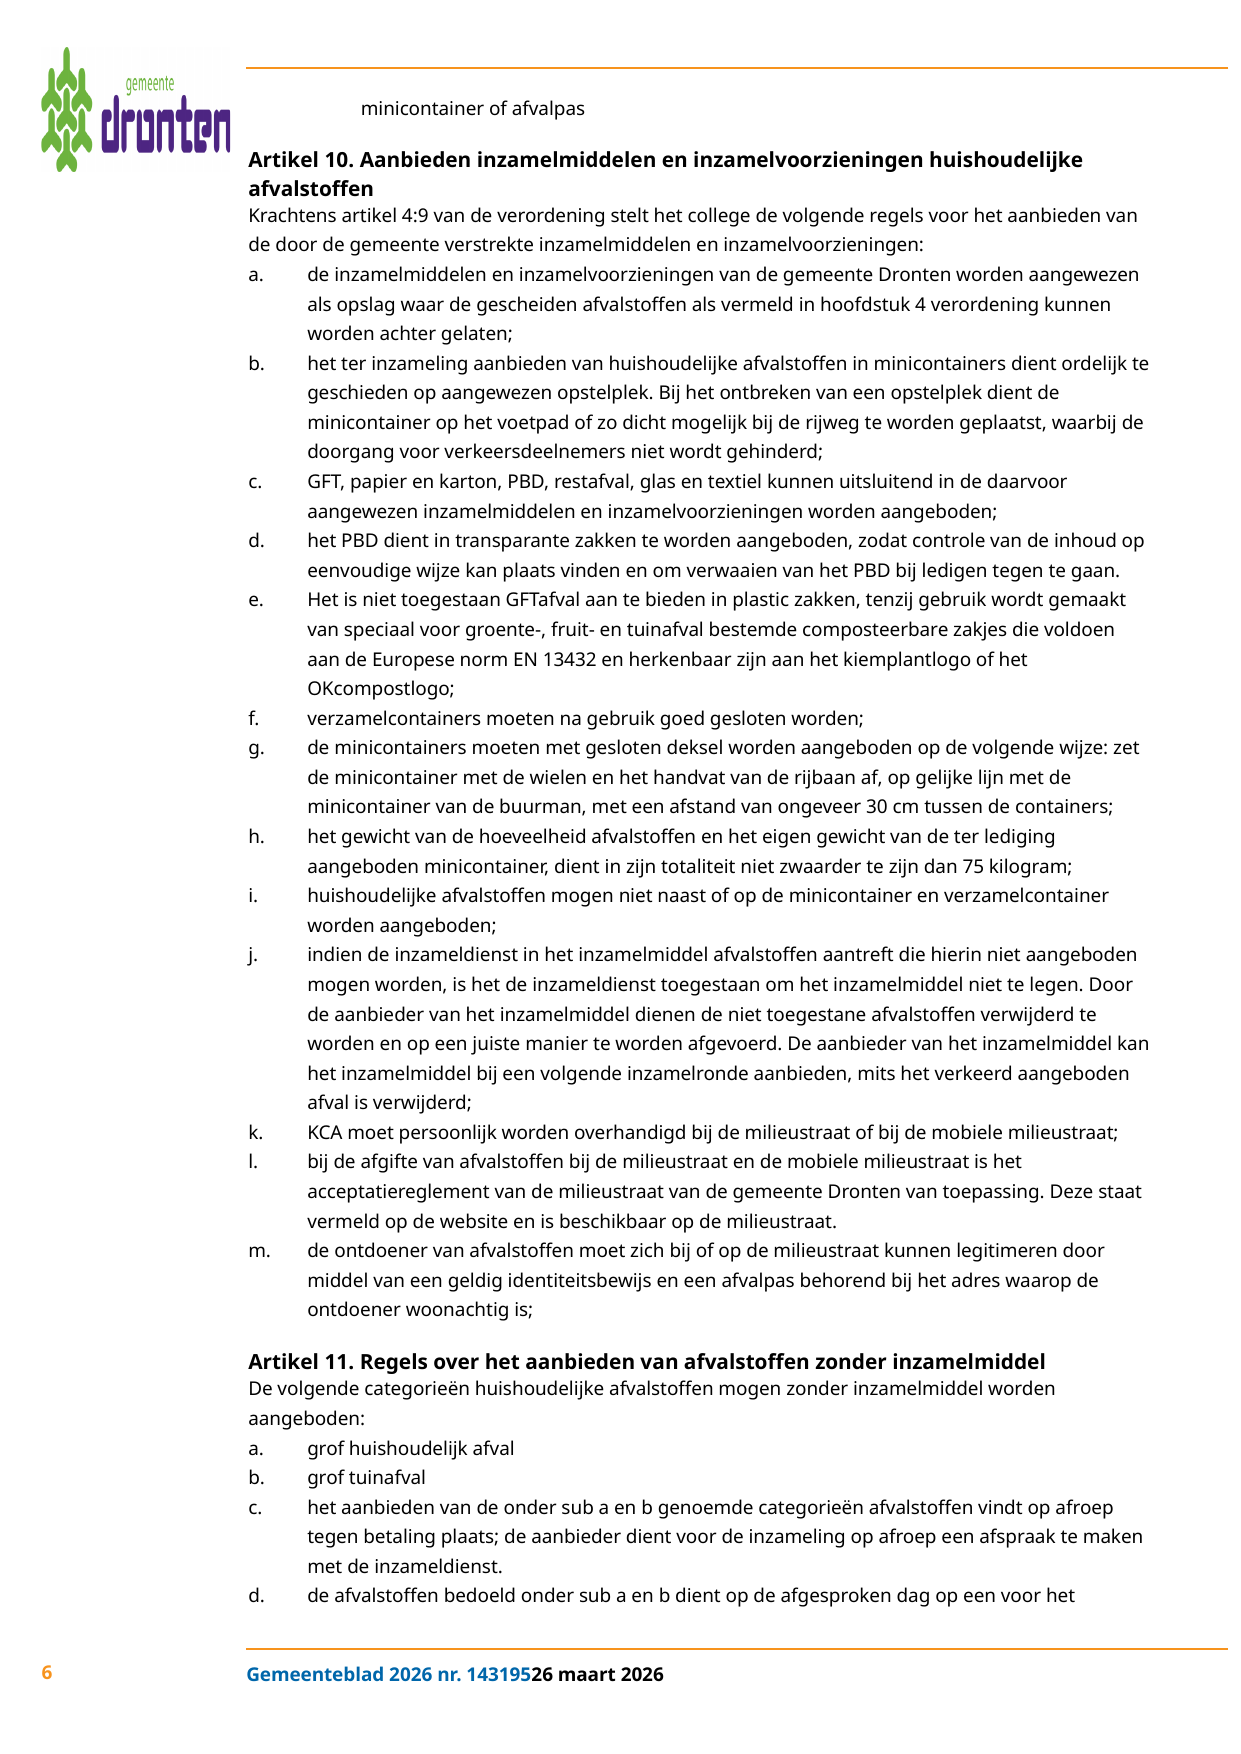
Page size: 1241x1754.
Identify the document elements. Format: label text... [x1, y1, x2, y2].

list bij de afgifte van afvalstoffen bij de milieustraat en de mobiele milieustraat is het acceptatiereglement van de milieustraat van de gemeente Dronten van toepassing. Deze staat vermeld op de website en is beschikbaar op de milieustraat. [248, 1149, 1152, 1234]
text De volgende categorieën huishoudelijke afvalstoffen mogen zonder inzamelmiddel worden aangeboden: [248, 1376, 1152, 1431]
list de inzamelmiddelen en inzamelvoorzieningen van de gemeente Dronten worden aangewezen als opslag waar de gescheiden afvalstoffen als vermeld in hoofdstuk 4 verordening kunnen worden achter gelaten; [248, 261, 1152, 346]
list minicontainer of afvalpas [323, 95, 1152, 121]
list de afvalstoffen bedoeld onder sub a en b dient op de afgesproken dag op een voor het [248, 1583, 1152, 1608]
list de ontdoener van afvalstoffen moet zich bij of op de milieustraat kunnen legitimeren door middel van een geldig identiteitsbewijs en een afvalpas behorend bij het adres waarop de ontdoener woonachtig is; [248, 1237, 1152, 1322]
list het aanbieden van de onder sub a en b genoemde categorieën afvalstoffen vindt op afroep tegen betaling plaats; de aanbieder dient voor de inzameling op afroep een afspraak te maken met de inzameldienst. [248, 1494, 1152, 1579]
list KCA moet persoonlijk worden overhandigd bij de milieustraat of bij de mobiele milieustraat; [248, 1119, 1152, 1145]
list het ter inzameling aanbieden van huishoudelijke afvalstoffen in minicontainers dient ordelijk te geschieden op aangewezen opstelplek. Bij het ontbreken van een opstelplek dient de minicontainer op het voetpad of zo dicht mogelijk bij de rijweg te worden geplaatst, waarbij de doorgang voor verkeersdeelnemers niet wordt gehinderd; [248, 350, 1152, 464]
text Krachtens artikel 4:9 van de verordening stelt het college de volgende regels voor het aanbieden van de door de gemeente verstrekte inzamelmiddelen en inzamelvoorzieningen: [248, 202, 1152, 257]
list het PBD dient in transparante zakken te worden aangeboden, zodat controle van de inhoud op eenvoudige wijze kan plaats vinden en om verwaaien van het PBD bij ledigen tegen te gaan. [248, 527, 1152, 583]
list grof tuinafval [248, 1464, 1152, 1490]
text Artikel 10. Aanbieden inzamelmiddelen en inzamelvoorzieningen huishoudelijke afvalstoffen [248, 145, 1152, 202]
list huishoudelijke afvalstoffen mogen niet naast of op de minicontainer en verzamelcontainer worden aangeboden; [248, 882, 1152, 938]
list de minicontainers moeten met gesloten deksel worden aangeboden op de volgende wijze: zet de minicontainer met de wielen en het handvat van de rijbaan af, op gelijke lijn met de minicontainer van de buurman, met een afstand van ongeveer 30 cm tussen de containers; [248, 734, 1152, 819]
list indien de inzameldienst in het inzamelmiddel afvalstoffen aantreft die hierin niet aangeboden mogen worden, is het de inzameldienst toegestaan om het inzamelmiddel niet te legen. Door de aanbieder van het inzamelmiddel dienen de niet toegestane afvalstoffen verwijderd te worden en op een juiste manier te worden afgevoerd. De aanbieder van het inzamelmiddel kan het inzamelmiddel bij een volgende inzamelronde aanbieden, mits het verkeerd aangeboden afval is verwijderd; [248, 942, 1152, 1115]
list Het is niet toegestaan GFTafval aan te bieden in plastic zakken, tenzij gebruik wordt gemaakt van speciaal voor groente-, fruit- en tuinafval bestemde composteerbare zakjes die voldoen aan de Europese norm EN 13432 en herkenbaar zijn aan het kiemplantlogo of het OKcompostlogo; [248, 587, 1152, 701]
picture [41, 47, 231, 172]
list grof huishoudelijk afval [248, 1435, 1152, 1460]
text Artikel 11. Regels over het aanbieden van afvalstoffen zonder inzamelmiddel [248, 1347, 1152, 1376]
list GFT, papier en karton, PBD, restafval, glas en textiel kunnen uitsluitend in de daarvoor aangewezen inzamelmiddelen en inzamelvoorzieningen worden aangeboden; [248, 468, 1152, 524]
list verzamelcontainers moeten na gebruik goed gesloten worden; [248, 705, 1152, 731]
list het gewicht van de hoeveelheid afvalstoffen en het eigen gewicht van de ter lediging aangeboden minicontainer, dient in zijn totaliteit niet zwaarder te zijn dan 75 kilogram; [248, 823, 1152, 879]
